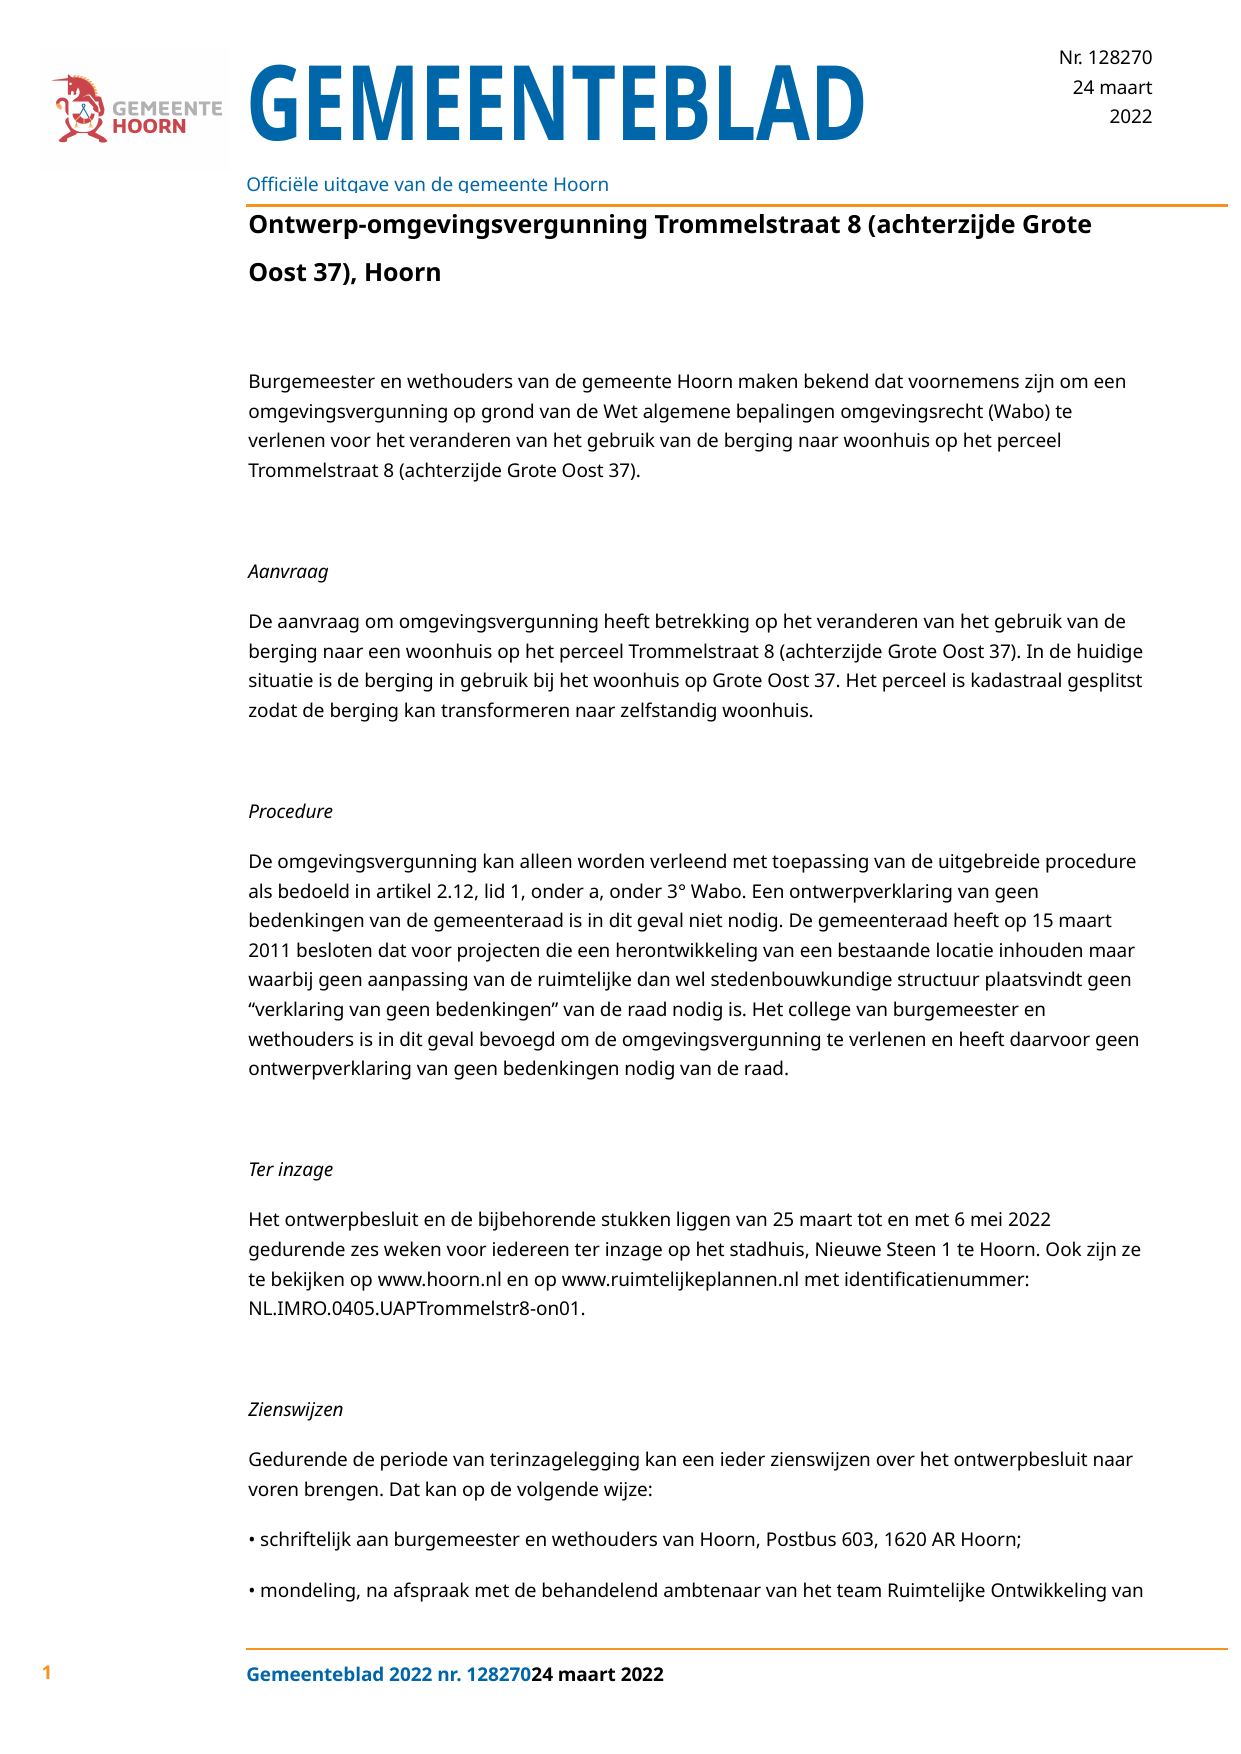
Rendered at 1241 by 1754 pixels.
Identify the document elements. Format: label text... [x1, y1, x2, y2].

picture [41, 47, 231, 172]
text Aanvraag [248, 558, 1152, 584]
text • schriftelijk aan burgemeester en wethouders van Hoorn, Postbus 603, 1620 AR Hoorn; [248, 1527, 1152, 1552]
text De omgevingsvergunning kan alleen worden verleend met toepassing van de uitgebreide procedure als bedoeld in artikel 2.12, lid 1, onder a, onder 3° Wabo. Een ontwerpverklaring van geen bedenkingen van de gemeenteraad is in dit geval niet nodig. De gemeenteraad heeft op 15 maart 2011 besloten dat voor projecten die een herontwikkeling van een bestaande locatie inhouden maar waarbij geen aanpassing van de ruimtelijke dan wel stedenbouwkundige structuur plaatsvindt geen “verklaring van geen bedenkingen” van de raad nodig is. Het college van burgemeester en wethouders is in dit geval bevoegd om de omgevingsvergunning te verlenen en heeft daarvoor geen ontwerpverklaring van geen bedenkingen nodig van de raad. [248, 848, 1152, 1081]
text Gedurende de periode van terinzagelegging kan een ieder zienswijzen over het ontwerpbesluit naar voren brengen. Dat kan op de volgende wijze: [248, 1447, 1152, 1502]
text Ter inzage [248, 1156, 1152, 1182]
text Burgemeester en wethouders van de gemeente Hoorn maken bekend dat voornemens zijn om een omgevingsvergunning op grond van de Wet algemene bepalingen omgevingsrecht (Wabo) te verlenen voor het veranderen van het gebruik van de berging naar woonhuis op het perceel Trommelstraat 8 (achterzijde Grote Oost 37). [248, 368, 1152, 483]
text De aanvraag om omgevingsvergunning heeft betrekking op het veranderen van het gebruik van de berging naar een woonhuis op het perceel Trommelstraat 8 (achterzijde Grote Oost 37). In de huidige situatie is de berging in gebruik bij het woonhuis op Grote Oost 37. Het perceel is kadastraal gesplitst zodat de berging kan transformeren naar zelfstandig woonhuis. [248, 608, 1152, 723]
text Ontwerp-omgevingsvergunning Trommelstraat 8 (achterzijde Grote Oost 37), Hoorn [248, 207, 1152, 288]
text Het ontwerpbesluit en de bijbehorende stukken liggen van 25 maart tot en met 6 mei 2022 gedurende zes weken voor iedereen ter inzage op het stadhuis, Nieuwe Steen 1 te Hoorn. Ook zijn ze te bekijken op www.hoorn.nl en op www.ruimtelijkeplannen.nl met identificatienummer: NL.IMRO.0405.UAPTrommelstr8-on01. [248, 1207, 1152, 1321]
text • mondeling, na afspraak met de behandelend ambtenaar van het team Ruimtelijke Ontwikkeling van [248, 1577, 1152, 1603]
text Procedure [248, 798, 1152, 824]
text Zienswijzen [248, 1396, 1152, 1422]
